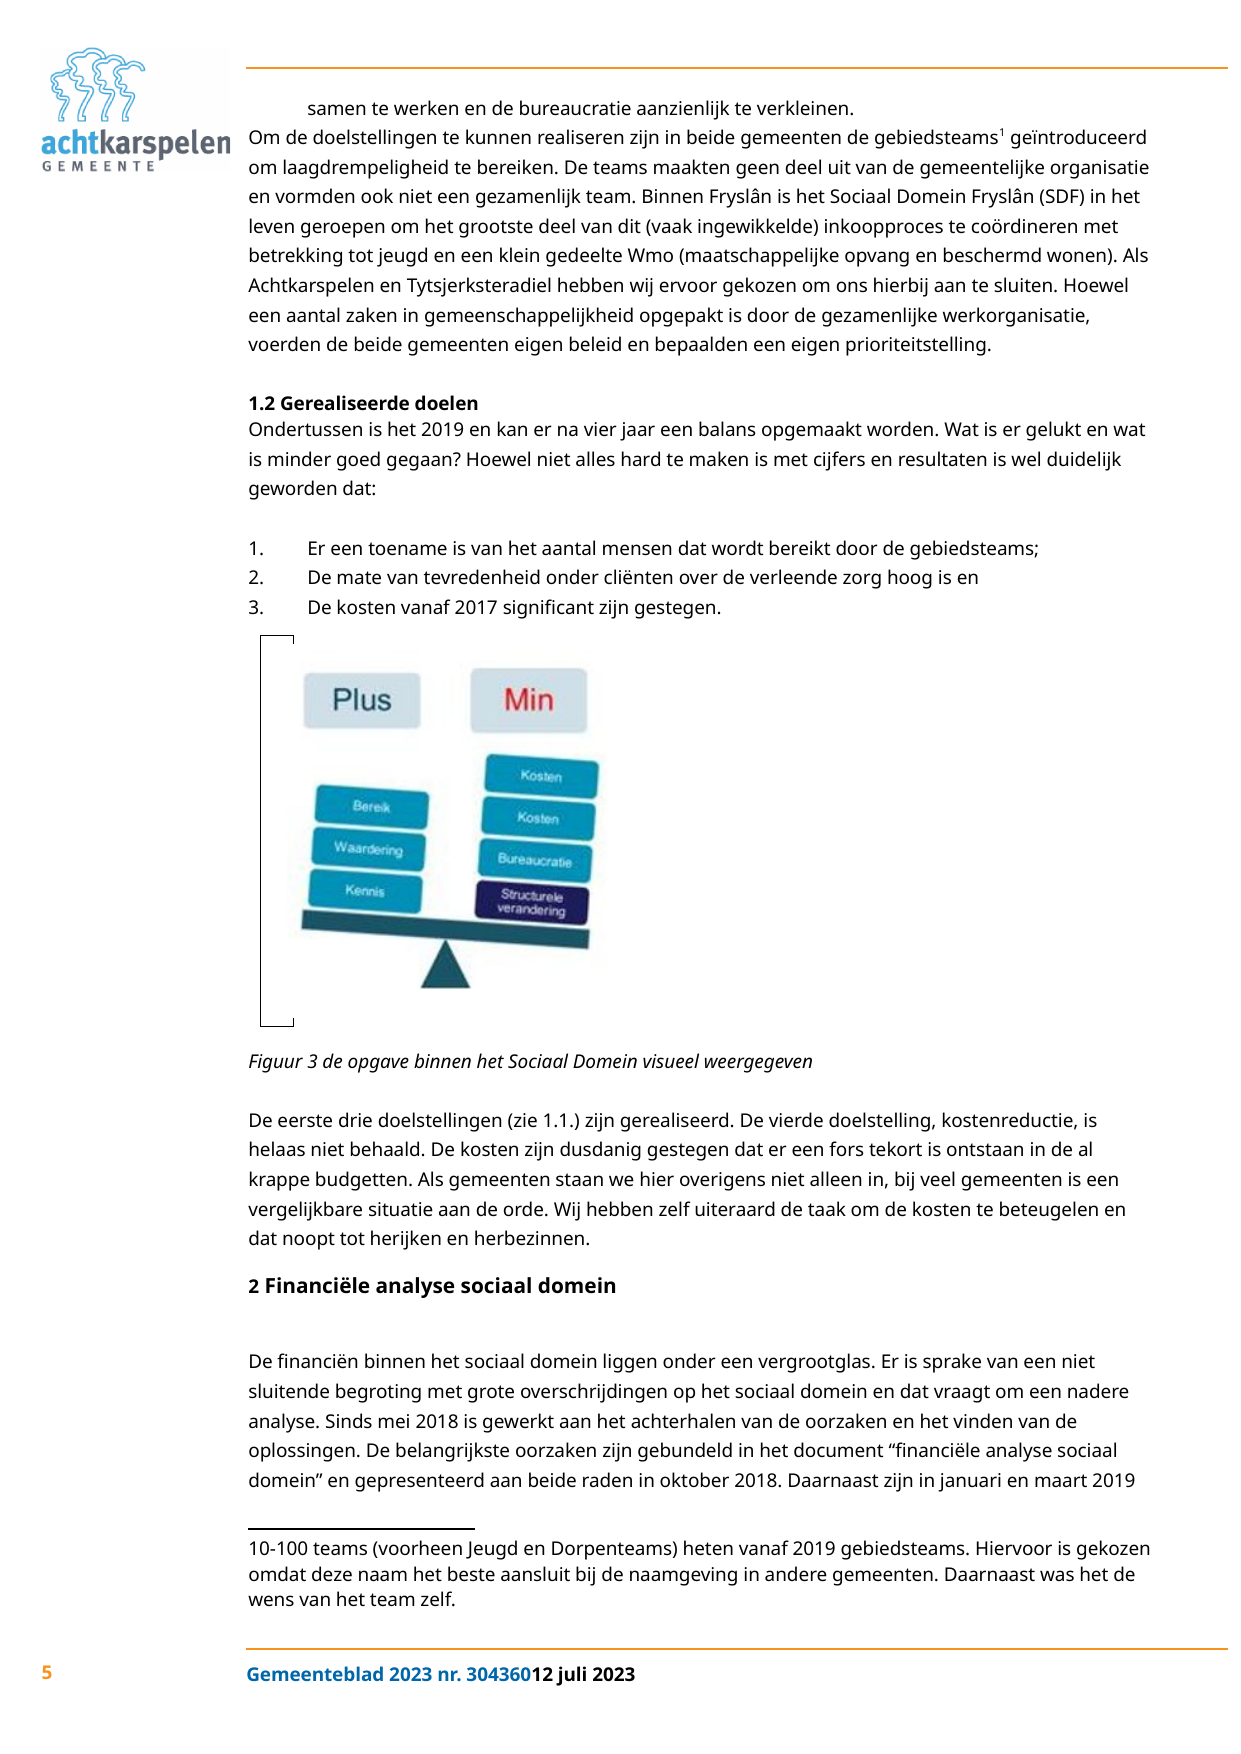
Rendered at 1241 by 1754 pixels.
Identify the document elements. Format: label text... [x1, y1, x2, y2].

picture [268, 644, 624, 1018]
text Ondertussen is het 2019 en kan er na vier jaar een balans opgemaakt worden. Wat is er gelukt en wat is minder goed gegaan? Hoewel niet alles hard te maken is met cijfers en resultaten is wel duidelijk geworden dat: [248, 416, 1152, 501]
picture [41, 47, 231, 172]
text De financiën binnen het sociaal domein liggen onder een vergrootglas. Er is sprake van een niet sluitende begroting met grote overschrijdingen op het sociaal domein en dat vraagt om een nadere analyse. Sinds mei 2018 is gewerkt aan het achterhalen van de oorzaken en het vinden van de oplossingen. De belangrijkste oorzaken zijn gebundeld in het document “financiële analyse sociaal domein” en gepresenteerd aan beide raden in oktober 2018. Daarnaast zijn in januari en maart 2019 [248, 1349, 1152, 1493]
text Om de doelstellingen te kunnen realiseren zijn in beide gemeenten de gebiedsteams geïntroduceerd om laagdrempeligheid te bereiken. De teams maakten geen deel uit van de gemeentelijke organisatie en vormden ook niet een gezamenlijk team. Binnen Fryslân is het Sociaal Domein Fryslân (SDF) in het leven geroepen om het grootste deel van dit (vaak ingewikkelde) inkoopproces te coördineren met betrekking tot jeugd en een klein gedeelte Wmo (maatschappelijke opvang en beschermd wonen). Als Achtkarspelen en Tytsjerksteradiel hebben wij ervoor gekozen om ons hierbij aan te sluiten. Hoewel een aantal zaken in gemeenschappelijkheid opgepakt is door de gezamenlijke werkorganisatie, voerden de beide gemeenten eigen beleid en bepaalden een eigen prioriteitstelling. [248, 124, 1152, 357]
list samen te werken en de bureaucratie aanzienlijk te verkleinen. [248, 95, 1152, 121]
text De eerste drie doelstellingen (zie 1.1.) zijn gerealiseerd. De vierde doelstelling, kostenreductie, is helaas niet behaald. De kosten zijn dusdanig gestegen dat er een fors tekort is ontstaan in de al krappe budgetten. Als gemeenten staan we hier overigens niet alleen in, bij veel gemeenten is een vergelijkbare situatie aan de orde. Wij hebben zelf uiteraard de taak om de kosten te beteugelen en dat noopt tot herijken en herbezinnen. [248, 1107, 1152, 1251]
text Figuur 3 de opgave binnen het Sociaal Domein visueel weergegeven [248, 1048, 1152, 1073]
text 0-100 teams (voorheen Jeugd en Dorpenteams) heten vanaf 2019 gebiedsteams. Hiervoor is gekozen omdat deze naam het beste aansluit bij de naamgeving in andere gemeenten. Daarnaast was het de wens van het team zelf. [248, 1535, 1152, 1612]
list Er een toename is van het aantal mensen dat wordt bereikt door de gebiedsteams; [248, 535, 1152, 560]
list De kosten vanaf 2017 significant zijn gestegen. [248, 594, 1152, 619]
text 2 Financiële analyse sociaal domein [248, 1271, 1152, 1299]
text 1.2 Gerealiseerde doelen [248, 391, 1152, 416]
list De mate van tevredenheid onder cliënten over de verleende zorg hoog is en [248, 564, 1152, 590]
